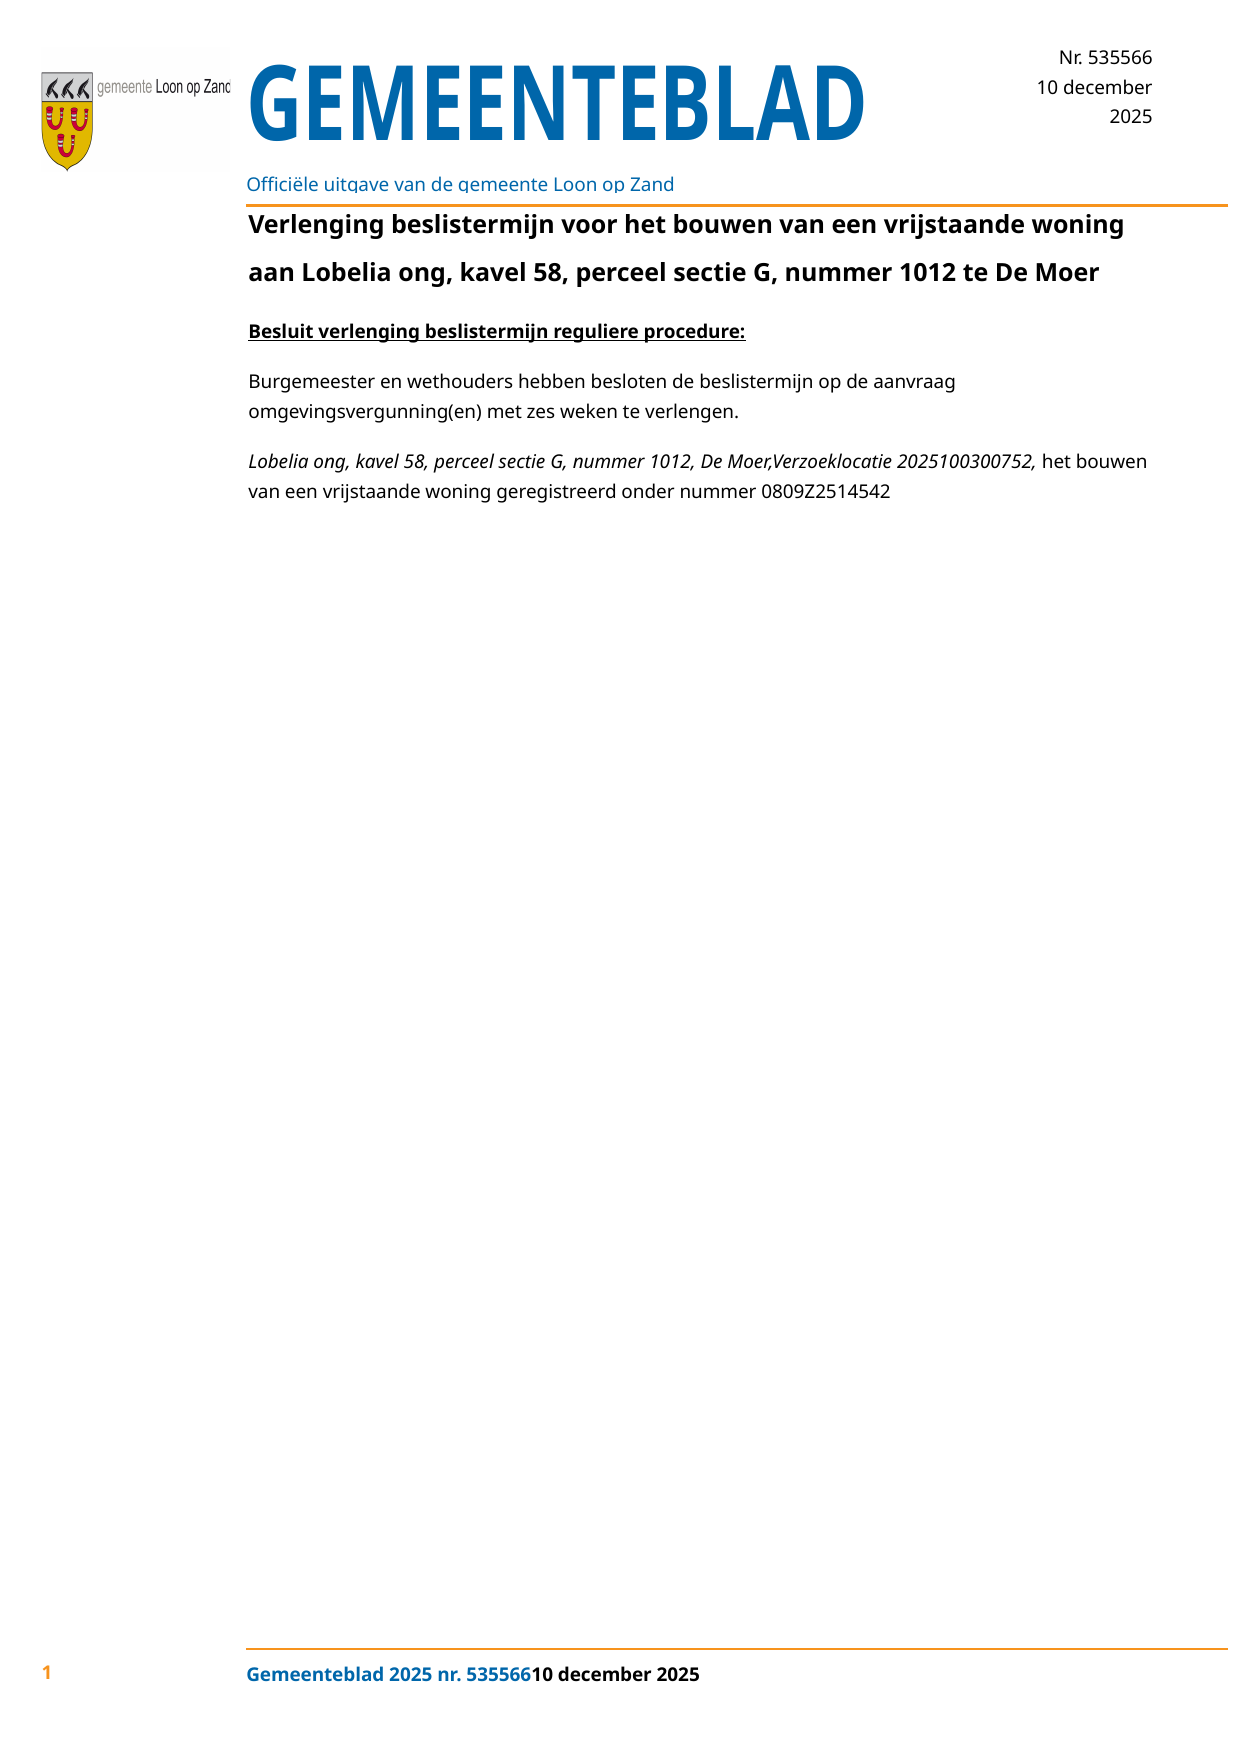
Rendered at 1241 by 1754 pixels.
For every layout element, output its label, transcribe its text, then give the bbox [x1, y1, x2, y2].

text Verlenging beslistermijn voor het bouwen van een vrijstaande woning aan Lobelia ong, kavel 58, perceel sectie G, nummer 1012 te De Moer [248, 207, 1152, 288]
text Lobelia ong, kavel 58, perceel sectie G, nummer 1012, De Moer,Verzoeklocatie 2025100300752, het bouwen van een vrijstaande woning geregistreerd onder nummer 0809Z2514542 [248, 448, 1152, 504]
text Besluit verlenging beslistermijn reguliere procedure: [248, 318, 1152, 344]
text Burgemeester en wethouders hebben besloten de beslistermijn op de aanvraag omgevingsvergunning(en) met zes weken te verlengen. [248, 368, 1152, 424]
picture [41, 47, 231, 172]
